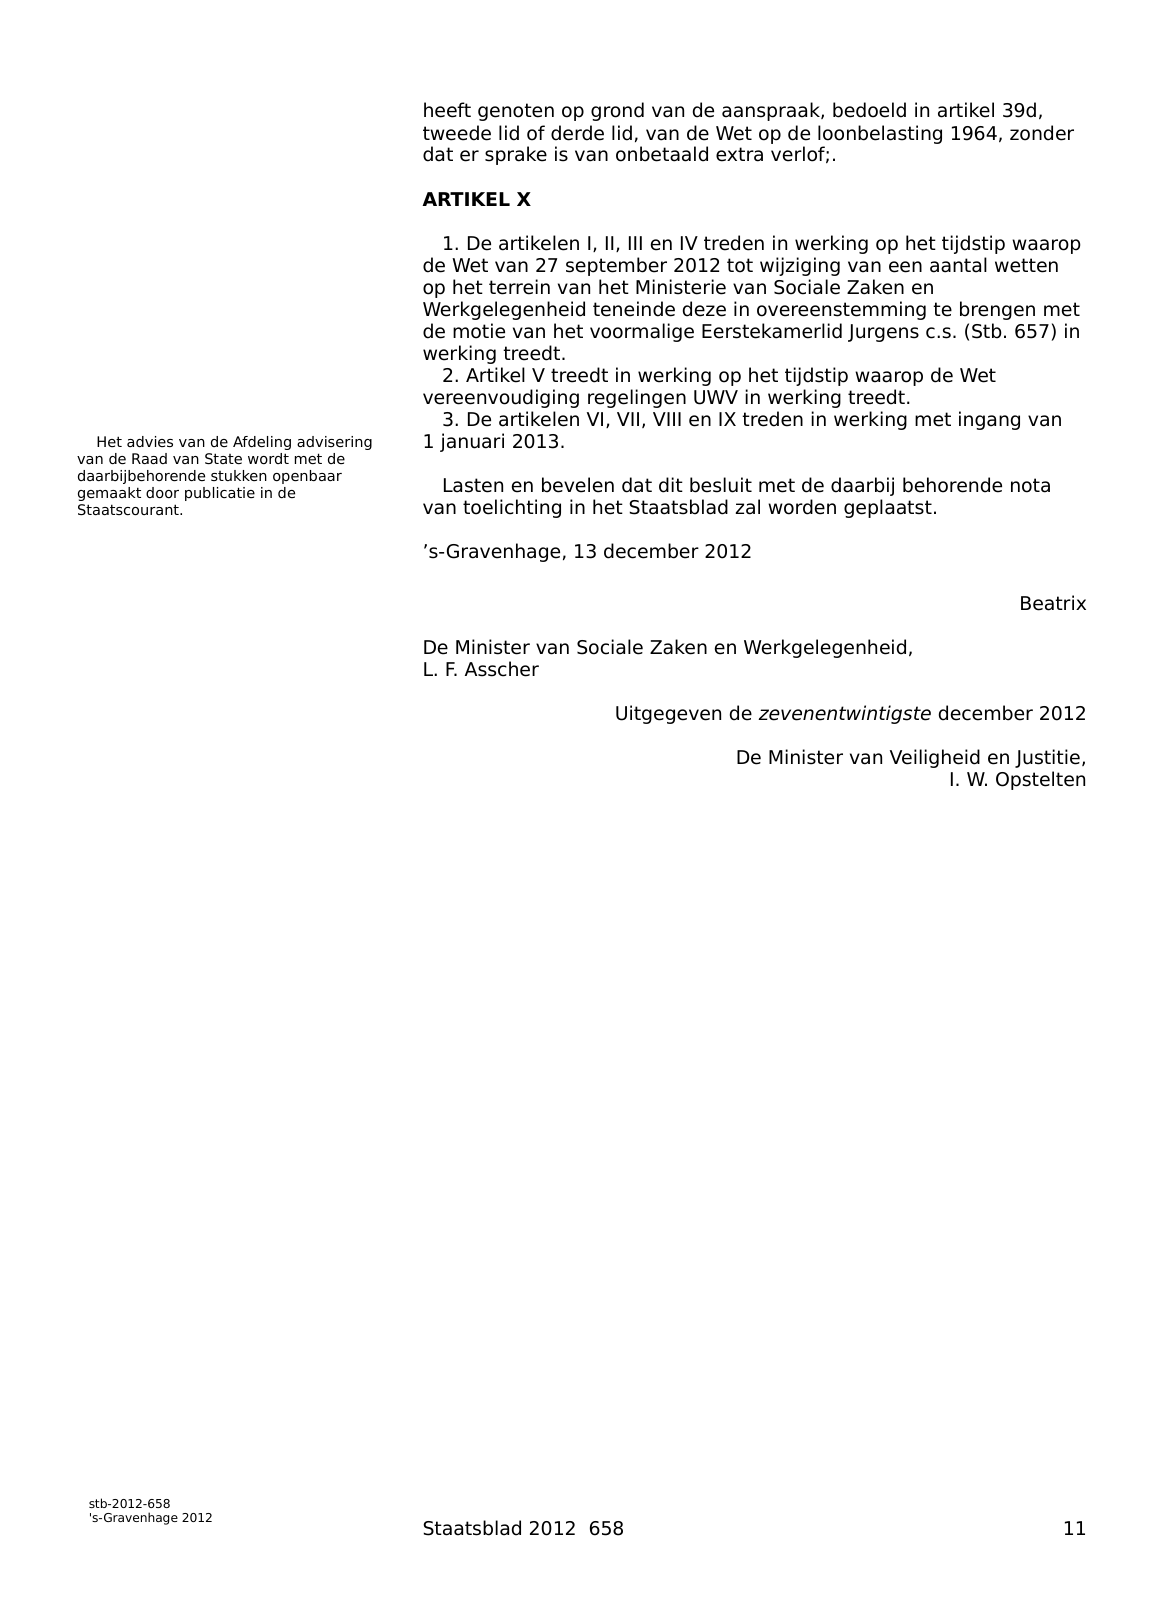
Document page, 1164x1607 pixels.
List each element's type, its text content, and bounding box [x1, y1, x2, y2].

text 1. De artikelen I, II, III en IV treden in werking op het tijdstip waarop de Wet van 27 september 2012 tot wijziging van een aantal wetten op het terrein van het Ministerie van Sociale Zaken en Werkgelegenheid teneinde deze in overeenstemming te brengen met de motie van het voormalige Eerstekamerlid Jurgens c.s. (Stb. 657) in werking treedt. [422, 233, 1087, 364]
subtitle ARTIKEL X [422, 188, 1087, 211]
text Het advies van de Afdeling advisering van de Raad van State wordt met de daarbijbehorende stukken openbaar gemaakt door publicatie in de Staatscourant. [77, 434, 396, 519]
text 2. Artikel V treedt in werking op het tijdstip waarop de Wet vereenvoudiging regelingen UWV in werking treedt. [422, 364, 1087, 408]
text 's-Gravenhage 2012 [88, 1511, 323, 1525]
text heeft genoten op grond van de aanspraak, bedoeld in artikel 39d, tweede lid of derde lid, van de Wet op de loonbelasting 1964, zonder dat er sprake is van onbetaald extra verlof;. [422, 100, 1087, 166]
text De Minister van Veiligheid en Justitie, I. W. Opstelten [422, 747, 1087, 791]
text Lasten en bevelen dat dit besluit met de daarbij behorende nota van toelichting in het Staatsblad zal worden geplaatst. [422, 475, 1087, 519]
text stb-2012-658 [88, 1497, 323, 1511]
text 3. De artikelen VI, VII, VIII en IX treden in werking met ingang van 1 januari 2013. [422, 408, 1087, 452]
text Uitgegeven de zevenentwintigste december 2012 [422, 703, 1087, 725]
text ’s-Gravenhage, 13 december 2012 [422, 541, 1087, 563]
text De Minister van Sociale Zaken en Werkgelegenheid, L. F. Asscher [422, 637, 1087, 681]
text Beatrix [422, 593, 1087, 615]
